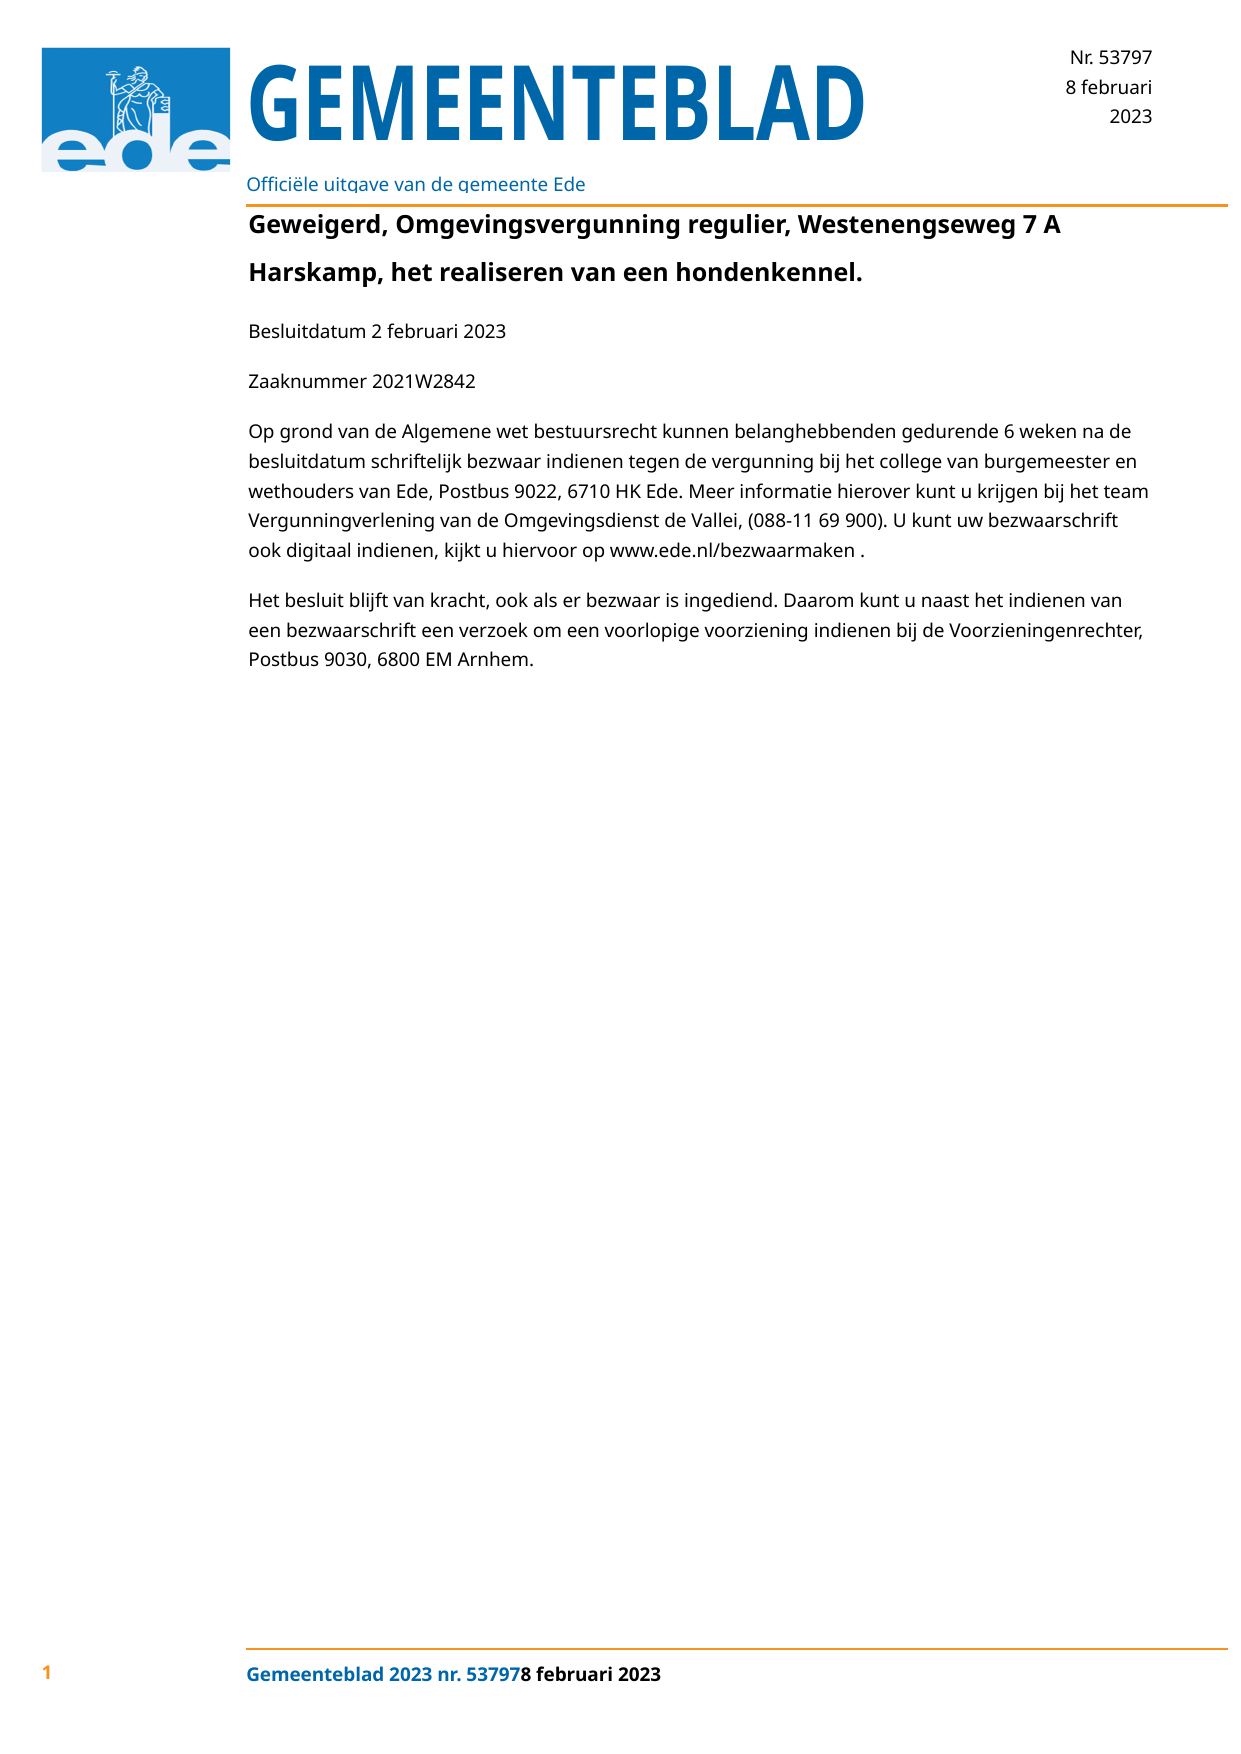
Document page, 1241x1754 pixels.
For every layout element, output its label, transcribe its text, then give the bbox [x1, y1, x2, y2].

text Op grond van de Algemene wet bestuursrecht kunnen belanghebbenden gedurende 6 weken na de besluitdatum schriftelijk bezwaar indienen tegen de vergunning bij het college van burgemeester en wethouders van Ede, Postbus 9022, 6710 HK Ede. Meer informatie hierover kunt u krijgen bij het team Vergunningverlening van de Omgevingsdienst de Vallei, (088-11 69 900). U kunt uw bezwaarschrift ook digitaal indienen, kijkt u hiervoor op www.ede.nl/bezwaarmaken . [248, 419, 1152, 563]
text Geweigerd, Omgevingsvergunning regulier, Westenengseweg 7 A Harskamp, het realiseren van een hondenkennel. [248, 207, 1152, 288]
picture [41, 47, 231, 172]
text Het besluit blijft van kracht, ook als er bezwaar is ingediend. Daarom kunt u naast het indienen van een bezwaarschrift een verzoek om een voorlopige voorziening indienen bij de Voorzieningenrechter, Postbus 9030, 6800 EM Arnhem. [248, 587, 1152, 672]
text Zaaknummer 2021W2842 [248, 368, 1152, 394]
text Besluitdatum 2 februari 2023 [248, 318, 1152, 344]
